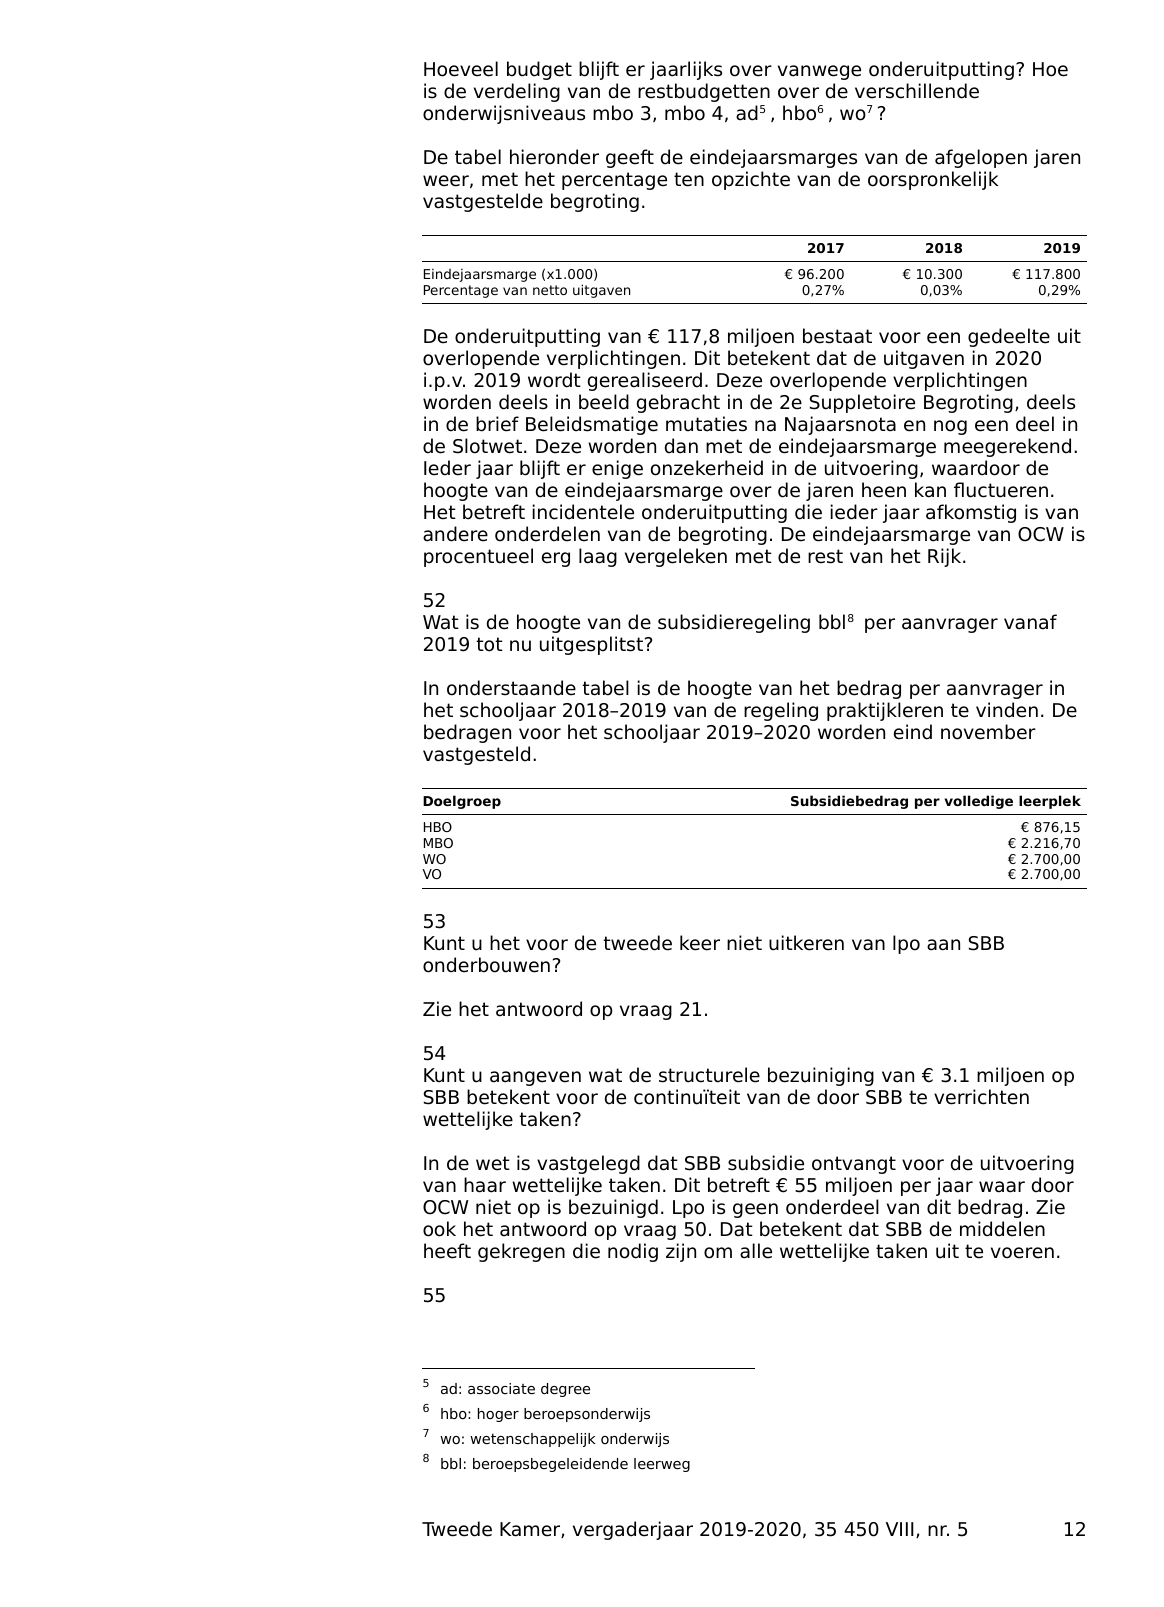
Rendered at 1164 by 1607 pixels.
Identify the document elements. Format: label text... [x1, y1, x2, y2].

table_header Subsidiebedrag per volledige leerplek [614, 789, 1087, 814]
table_cell 0,29% [969, 283, 1087, 303]
text Zie het antwoord op vraag 21. [422, 999, 1087, 1021]
table_cell HBO [422, 815, 614, 836]
table_cell € 2.216,70 [614, 836, 1087, 851]
text ad: associate degree [422, 1377, 1087, 1399]
text Kunt u het voor de tweede keer niet uitkeren van lpo aan SBB onderbouwen? [422, 933, 1087, 977]
text 54 [422, 1043, 1087, 1065]
table_header 2018 [850, 236, 968, 261]
text 55 [422, 1285, 1087, 1307]
table_cell MBO [422, 836, 614, 851]
table_cell WO [422, 851, 614, 867]
table_cell € 10.300 [850, 262, 968, 283]
table_cell 0,03% [850, 283, 968, 303]
table_cell Percentage van netto uitgaven [422, 283, 732, 303]
text 52 [422, 590, 1087, 612]
table_cell € 96.200 [732, 262, 850, 283]
table_cell € 876,15 [614, 815, 1087, 836]
text In de wet is vastgelegd dat SBB subsidie ontvangt voor de uitvoering van haar wettelijke taken. Dit betreft € 55 miljoen per jaar waar door OCW niet op is bezuinigd. Lpo is geen onderdeel van dit bedrag. Zie ook het antwoord op vraag 50. Dat betekent dat SBB de middelen heeft gekregen die nodig zijn om alle wettelijke taken uit te voeren. [422, 1153, 1087, 1263]
text Kunt u aangeven wat de structurele bezuiniging van € 3.1 miljoen op SBB betekent voor de continuïteit van de door SBB te verrichten wettelijke taken? [422, 1065, 1087, 1131]
table_cell € 117.800 [969, 262, 1087, 283]
text Wat is de hoogte van de subsidieregeling bbl per aanvrager vanaf 2019 tot nu uitgesplitst? [422, 612, 1087, 656]
table_cell Eindejaarsmarge (x1.000) [422, 262, 732, 283]
text Hoeveel budget blijft er jaarlijks over vanwege onderuitputting? Hoe is de verdeling van de restbudgetten over de verschillende onderwijsniveaus mbo 3, mbo 4, ad, hbo, wo? [422, 59, 1087, 125]
table_header 2017 [732, 236, 850, 261]
text wo: wetenschappelijk onderwijs [422, 1427, 1087, 1449]
text De onderuitputting van € 117,8 miljoen bestaat voor een gedeelte uit overlopende verplichtingen. Dit betekent dat de uitgaven in 2020 i.p.v. 2019 wordt gerealiseerd. Deze overlopende verplichtingen worden deels in beeld gebracht in de 2e Suppletoire Begroting, deels in de brief Beleidsmatige mutaties na Najaarsnota en nog een deel in de Slotwet. Deze worden dan met de eindejaarsmarge meegerekend. Ieder jaar blijft er enige onzekerheid in de uitvoering, waardoor de hoogte van de eindejaarsmarge over de jaren heen kan fluctueren. Het betreft incidentele onderuitputting die ieder jaar afkomstig is van andere onderdelen van de begroting. De eindejaarsmarge van OCW is procentueel erg laag vergeleken met de rest van het Rijk. [422, 326, 1087, 568]
table_header 2019 [969, 236, 1087, 261]
text hbo: hoger beroepsonderwijs [422, 1402, 1087, 1424]
text In onderstaande tabel is de hoogte van het bedrag per aanvrager in het schooljaar 2018–2019 van de regeling praktijkleren te vinden. De bedragen voor het schooljaar 2019–2020 worden eind november vastgesteld. [422, 678, 1087, 766]
text bbl: beroepsbegeleidende leerweg [422, 1452, 1087, 1474]
text 53 [422, 911, 1087, 933]
table_cell VO [422, 867, 614, 888]
table_header [422, 236, 732, 261]
text De tabel hieronder geeft de eindejaarsmarges van de afgelopen jaren weer, met het percentage ten opzichte van de oorspronkelijk vastgestelde begroting. [422, 147, 1087, 213]
table_header Doelgroep [422, 789, 614, 814]
table_cell € 2.700,00 [614, 851, 1087, 867]
table_cell € 2.700,00 [614, 867, 1087, 888]
table_cell 0,27% [732, 283, 850, 303]
